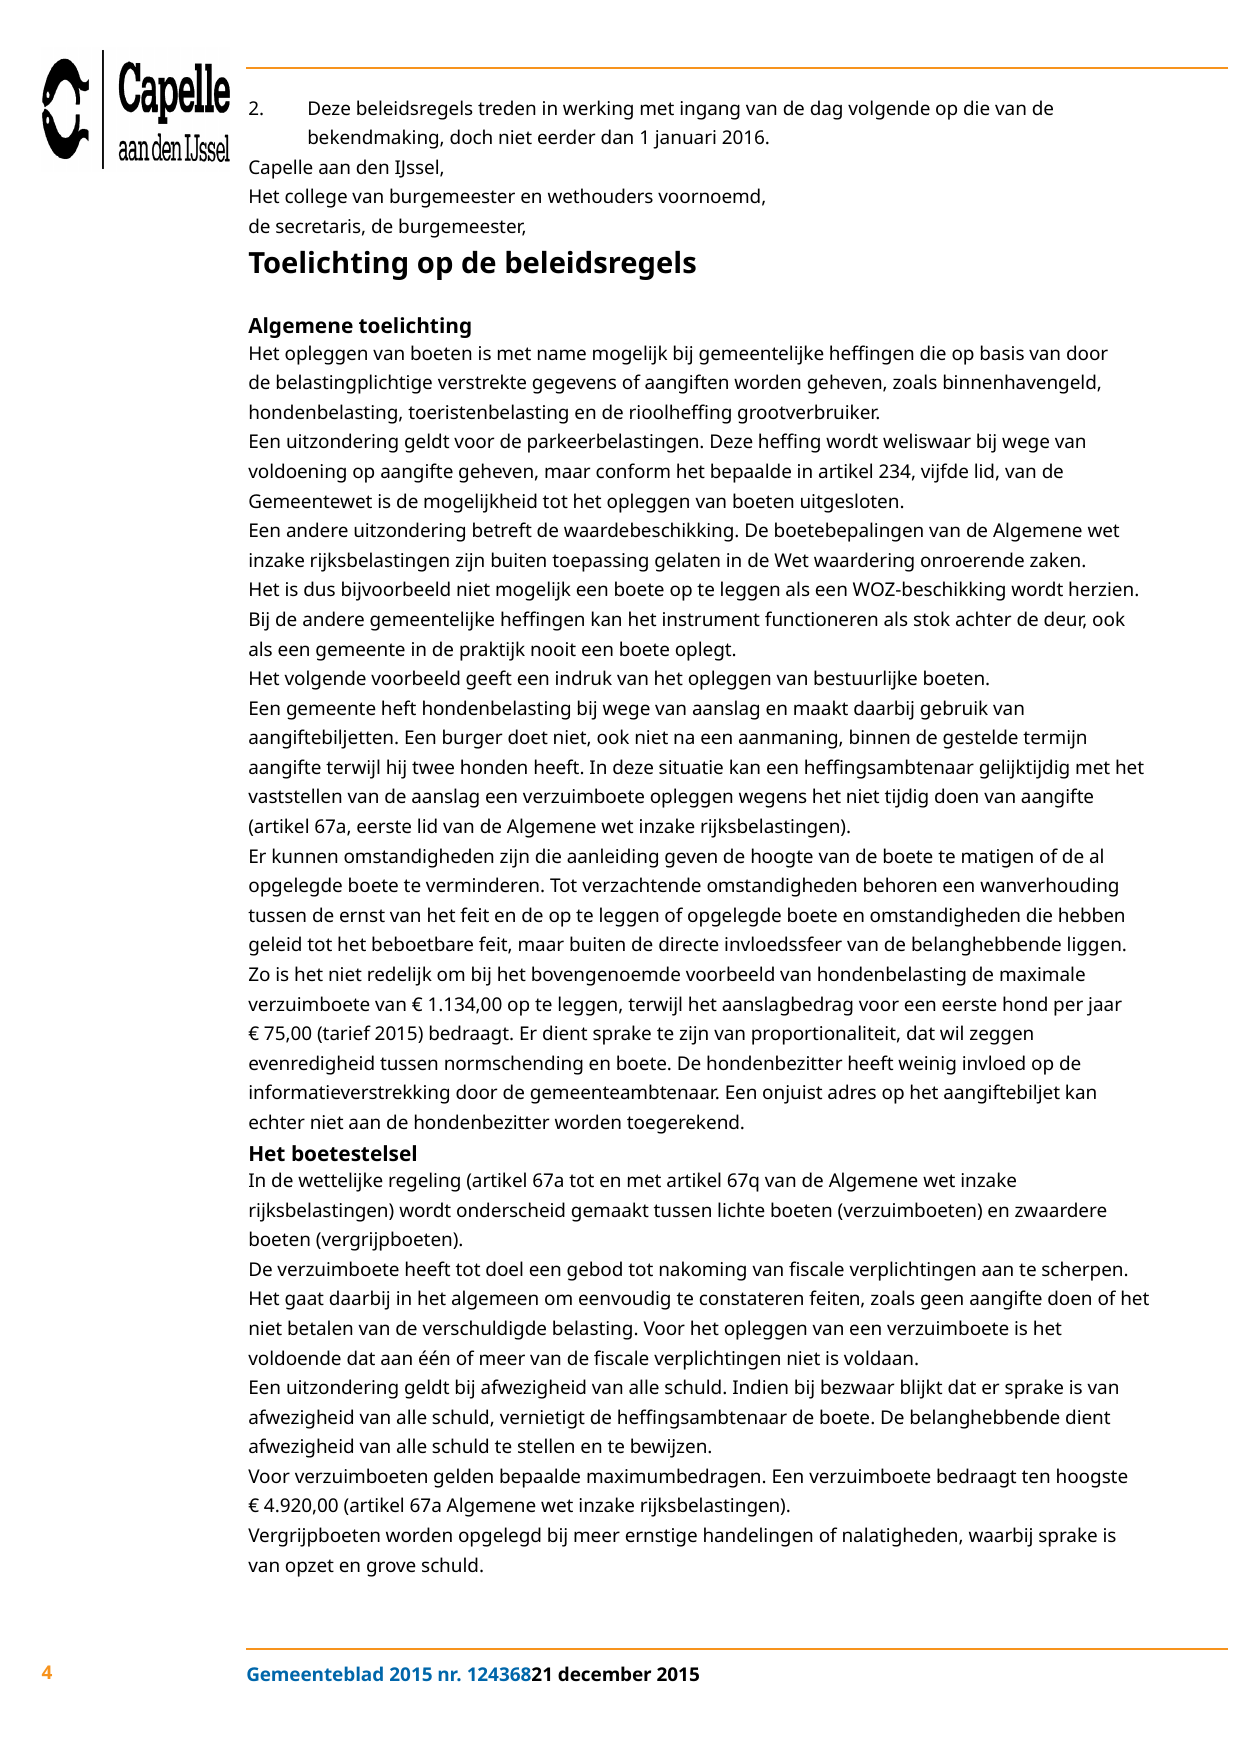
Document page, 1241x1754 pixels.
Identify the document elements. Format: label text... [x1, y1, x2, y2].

text Een uitzondering geldt bij afwezigheid van alle schuld. Indien bij bezwaar blijkt dat er sprake is van afwezigheid van alle schuld, vernietigt de heffingsambtenaar de boete. De belanghebbende dient afwezigheid van alle schuld te stellen en te bewijzen. [248, 1374, 1152, 1459]
picture [41, 47, 231, 172]
text als een gemeente in de praktijk nooit een boete oplegt. [248, 636, 1152, 662]
text Het boetestelsel [248, 1139, 1152, 1167]
text de secretaris, de burgemeester, [248, 213, 1152, 239]
text € 4.920,00 (artikel 67a Algemene wet inzake rijksbelastingen). [248, 1493, 1152, 1518]
text Vergrijpboeten worden opgelegd bij meer ernstige handelingen of nalatigheden, waarbij sprake is van opzet en grove schuld. [248, 1522, 1152, 1577]
text De verzuimboete heeft tot doel een gebod tot nakoming van fiscale verplichtingen aan te scherpen. Het gaat daarbij in het algemeen om eenvoudig te constateren feiten, zoals geen aangifte doen of het niet betalen van de verschuldigde belasting. Voor het opleggen van een verzuimboete is het voldoende dat aan één of meer van de fiscale verplichtingen niet is voldaan. [248, 1256, 1152, 1370]
text Het is dus bijvoorbeeld niet mogelijk een boete op te leggen als een WOZ-beschikking wordt herzien. [248, 577, 1152, 602]
text Het volgende voorbeeld geeft een indruk van het opleggen van bestuurlijke boeten. [248, 665, 1152, 691]
text Voor verzuimboeten gelden bepaalde maximumbedragen. Een verzuimboete bedraagt ten hoogste [248, 1463, 1152, 1489]
text Algemene toelichting [248, 312, 1152, 340]
text de belastingplichtige verstrekte gegevens of aangiften worden geheven, zoals binnenhavengeld, hondenbelasting, toeristenbelasting en de rioolheffing grootverbruiker. [248, 369, 1152, 425]
text Het opleggen van boeten is met name mogelijk bij gemeentelijke heffingen die op basis van door [248, 340, 1152, 366]
text Een andere uitzondering betreft de waardebeschikking. De boetebepalingen van de Algemene wet inzake rijksbelastingen zijn buiten toepassing gelaten in de Wet waardering onroerende zaken. [248, 517, 1152, 573]
list Deze beleidsregels treden in werking met ingang van de dag volgende op die van de [248, 95, 1152, 121]
text Een uitzondering geldt voor de parkeerbelastingen. Deze heffing wordt weliswaar bij wege van voldoening op aangifte geheven, maar conform het bepaalde in artikel 234, vijfde lid, van de Gemeentewet is de mogelijkheid tot het opleggen van boeten uitgesloten. [248, 429, 1152, 514]
text Er kunnen omstandigheden zijn die aanleiding geven de hoogte van de boete te matigen of de al opgelegde boete te verminderen. Tot verzachtende omstandigheden behoren een wanverhouding tussen de ernst van het feit en de op te leggen of opgelegde boete en omstandigheden die hebben geleid tot het beboetbare feit, maar buiten de directe invloedssfeer van de belanghebbende liggen. [248, 843, 1152, 957]
text Het college van burgemeester en wethouders voornoemd, [248, 183, 1152, 209]
text In de wettelijke regeling (artikel 67a tot en met artikel 67q van de Algemene wet inzake rijksbelastingen) wordt onderscheid gemaakt tussen lichte boeten (verzuimboeten) en zwaardere boeten (vergrijpboeten). [248, 1167, 1152, 1252]
text € 75,00 (tarief 2015) bedraagt. Er dient sprake te zijn van proportionaliteit, dat wil zeggen evenredigheid tussen normschending en boete. De hondenbezitter heeft weinig invloed op de informatieverstrekking door de gemeenteambtenaar. Een onjuist adres op het aangiftebiljet kan echter niet aan de hondenbezitter worden toegerekend. [248, 1020, 1152, 1135]
text Capelle aan den IJssel, [248, 154, 1152, 180]
text Een gemeente heft hondenbelasting bij wege van aanslag en maakt daarbij gebruik van aangiftebiljetten. Een burger doet niet, ook niet na een aanmaning, binnen de gestelde termijn aangifte terwijl hij twee honden heeft. In deze situatie kan een heffingsambtenaar gelijktijdig met het vaststellen van de aanslag een verzuimboete opleggen wegens het niet tijdig doen van aangifte (artikel 67a, eerste lid van de Algemene wet inzake rijksbelastingen). [248, 695, 1152, 839]
text Bij de andere gemeentelijke heffingen kan het instrument functioneren als stok achter de deur, ook [248, 606, 1152, 632]
text Toelichting op de beleidsregels [248, 243, 1152, 282]
text Zo is het niet redelijk om bij het bovengenoemde voorbeeld van hondenbelasting de maximale verzuimboete van € 1.134,00 op te leggen, terwijl het aanslagbedrag voor een eerste hond per jaar [248, 961, 1152, 1017]
list bekendmaking, doch niet eerder dan 1 januari 2016. [248, 124, 1152, 150]
